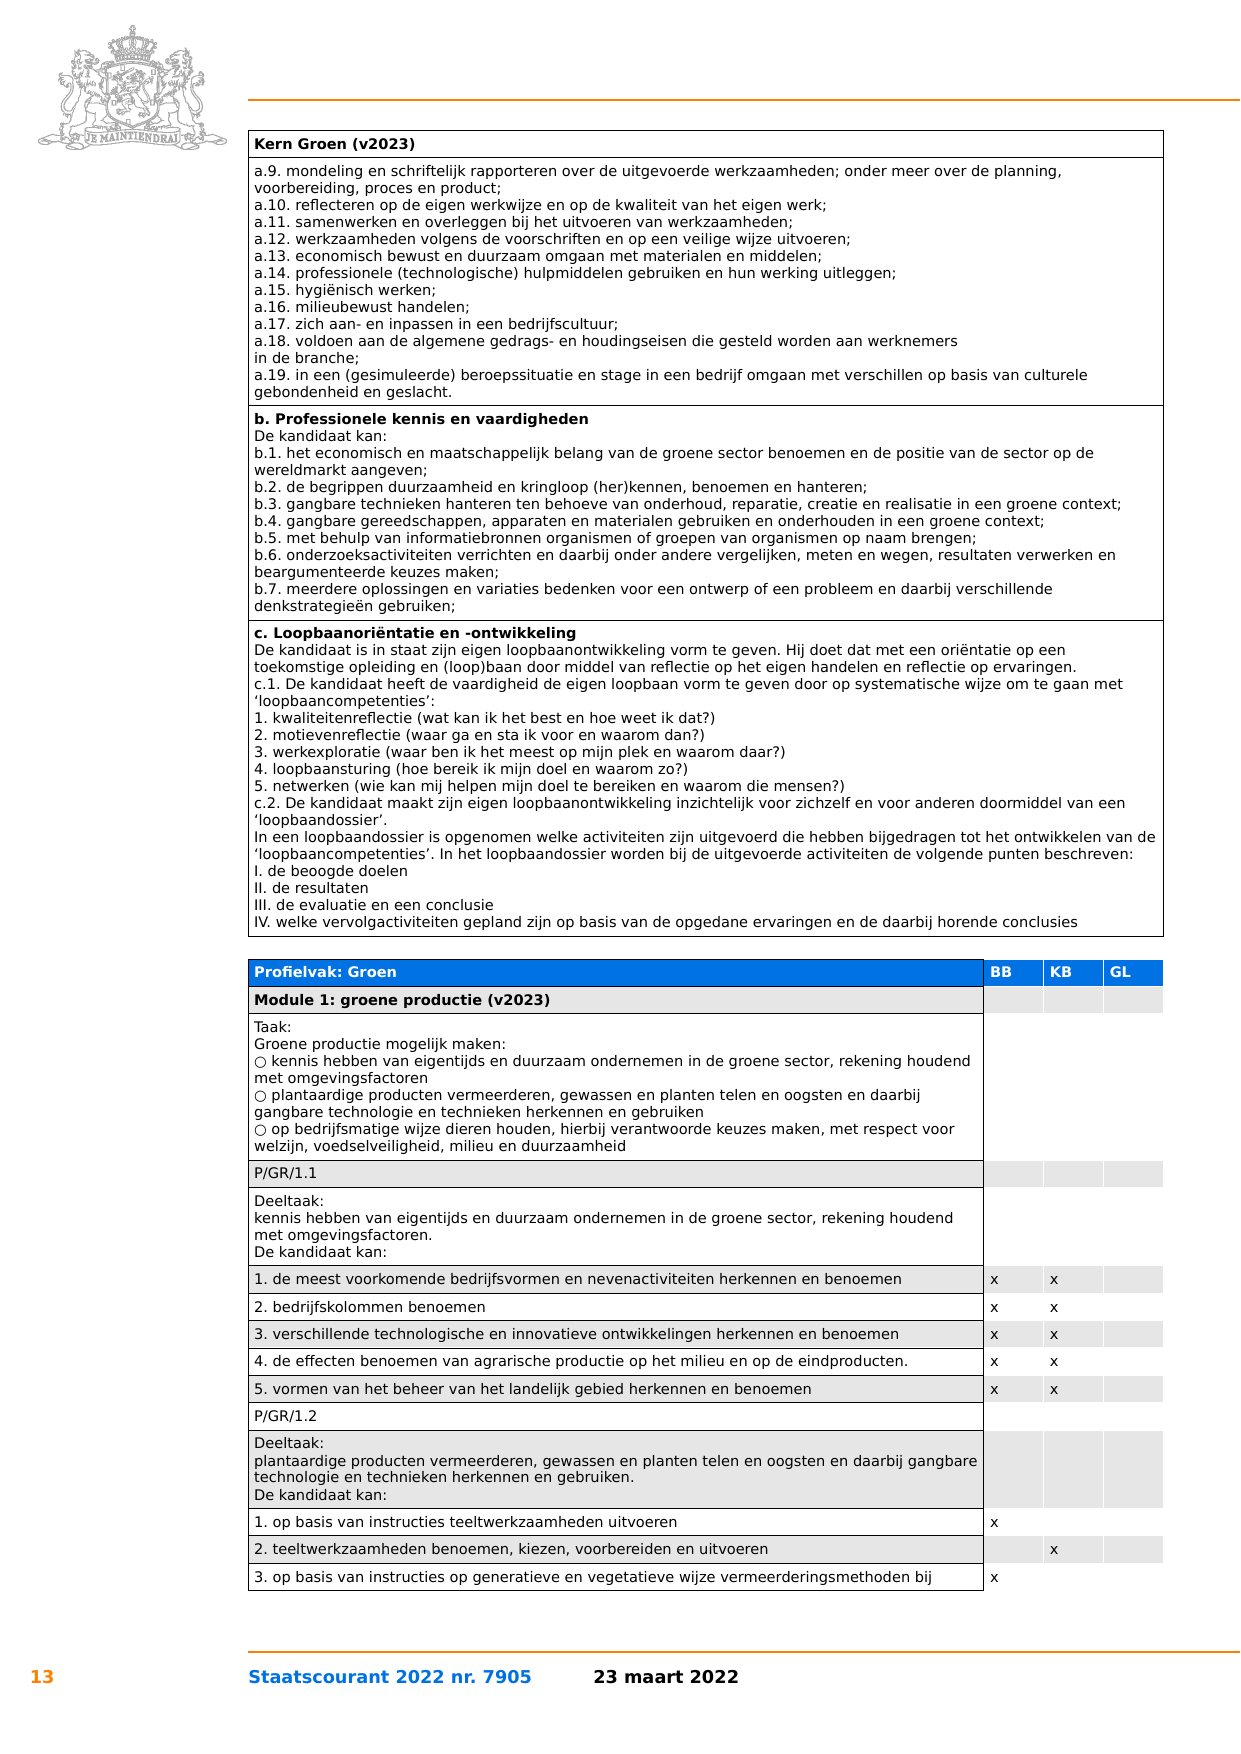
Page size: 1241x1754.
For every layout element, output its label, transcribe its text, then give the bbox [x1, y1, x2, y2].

table_cell [984, 987, 1043, 1013]
table_cell [984, 1536, 1043, 1563]
table_cell [1104, 1536, 1163, 1563]
table_cell [1104, 1014, 1163, 1159]
table_cell [1104, 1161, 1163, 1187]
table_cell 4. de effecten benoemen van agrarische productie op het milieu en op de eindproducten. [249, 1349, 983, 1375]
table_cell [1044, 1188, 1103, 1265]
table_header BB [984, 960, 1043, 986]
table_cell [1044, 1161, 1103, 1187]
table_cell [1104, 1431, 1163, 1508]
table_cell 2. teeltwerkzaamheden benoemen, kiezen, voorbereiden en uitvoeren [249, 1536, 983, 1563]
table_cell Deeltaak: plantaardige producten vermeerderen, gewassen en planten telen en oogsten en daarbij gangbare technologie en technieken herkennen en gebruiken. De kandidaat kan: [249, 1431, 983, 1508]
table_header GL [1104, 960, 1163, 986]
table_cell [1104, 1266, 1163, 1293]
table_cell Module 1: groene productie (v2023) [249, 987, 983, 1013]
table_cell x [984, 1376, 1043, 1402]
table_cell 3. verschillende technologische en innovatieve ontwikkelingen herkennen en benoemen [249, 1321, 983, 1347]
table_cell [1044, 987, 1103, 1013]
table_cell x [984, 1564, 1043, 1590]
table_cell [1044, 1014, 1103, 1159]
table_cell x [984, 1509, 1043, 1535]
table_cell x [1044, 1294, 1103, 1320]
table_cell P/GR/1.2 [249, 1403, 983, 1430]
table_cell 3. op basis van instructies op generatieve en vegetatieve wijze vermeerderingsmethoden bij [249, 1564, 983, 1590]
table_cell x [984, 1266, 1043, 1293]
table_cell x [1044, 1376, 1103, 1402]
table_cell c. Loopbaanoriëntatie en -ontwikkeling De kandidaat is in staat zijn eigen loopbaanontwikkeling vorm te geven. Hij doet dat met een oriëntatie op een toekomstige opleiding en (loop)baan door middel van reflectie op het eigen handelen en reflectie op ervaringen. c.1. De kandidaat heeft de vaardigheid de eigen loopbaan vorm te geven door op systematische wijze om te gaan met ‘loopbaancompetenties’: 1. kwaliteitenreflectie (wat kan ik het best en hoe weet ik dat?) 2. motievenreflectie (waar ga en sta ik voor en waarom dan?) 3. werkexploratie (waar ben ik het meest op mijn plek en waarom daar?) 4. loopbaansturing (hoe bereik ik mijn doel en waarom zo?) 5. netwerken (wie kan mij helpen mijn doel te bereiken en waarom die mensen?) c.2. De kandidaat maakt zijn eigen loopbaanontwikkeling inzichtelijk voor zichzelf en voor anderen doormiddel van een ‘loopbaandossier’. In een loopbaandossier is opgenomen welke activiteiten zijn uitgevoerd die hebben bijgedragen tot het ontwikkelen van de ‘loopbaancompetenties’. In het loopbaandossier worden bij de uitgevoerde activiteiten de volgende punten beschreven: I. de beoogde doelen II. de resultaten III. de evaluatie en een conclusie IV. welke vervolgactiviteiten gepland zijn op basis van de opgedane ervaringen en de daarbij horende conclusies [249, 621, 1163, 936]
table_cell 5. vormen van het beheer van het landelijk gebied herkennen en benoemen [249, 1376, 983, 1402]
table_cell [984, 1431, 1043, 1508]
table_cell a.9. mondeling en schriftelijk rapporteren over de uitgevoerde werkzaamheden; onder meer over de planning, voorbereiding, proces en product; a.10. reflecteren op de eigen werkwijze en op de kwaliteit van het eigen werk; a.11. samenwerken en overleggen bij het uitvoeren van werkzaamheden; a.12. werkzaamheden volgens de voorschriften en op een veilige wijze uitvoeren; a.13. economisch bewust en duurzaam omgaan met materialen en middelen; a.14. professionele (technologische) hulpmiddelen gebruiken en hun werking uitleggen; a.15. hygiënisch werken; a.16. milieubewust handelen; a.17. zich aan- en inpassen in een bedrijfscultuur; a.18. voldoen aan de algemene gedrags- en houdingseisen die gesteld worden aan werknemers in de branche; a.19. in een (gesimuleerde) beroepssituatie en stage in een bedrijf omgaan met verschillen op basis van culturele gebondenheid en geslacht. [249, 158, 1163, 405]
table_cell x [984, 1321, 1043, 1347]
table_cell [1104, 987, 1163, 1013]
table_cell [984, 1161, 1043, 1187]
table_cell 2. bedrijfskolommen benoemen [249, 1294, 983, 1320]
table_cell x [1044, 1266, 1103, 1293]
table_cell 1. de meest voorkomende bedrijfsvormen en nevenactiviteiten herkennen en benoemen [249, 1266, 983, 1293]
table_header KB [1044, 960, 1103, 986]
table_cell [1044, 1564, 1103, 1590]
picture [38, 25, 227, 150]
table_cell 1. op basis van instructies teeltwerkzaamheden uitvoeren [249, 1509, 983, 1535]
table_cell [1104, 1349, 1163, 1375]
table_cell [1104, 1564, 1163, 1590]
table_cell [1104, 1321, 1163, 1347]
table_cell Deeltaak: kennis hebben van eigentijds en duurzaam ondernemen in de groene sector, rekening houdend met omgevingsfactoren. De kandidaat kan: [249, 1188, 983, 1265]
table_cell [1104, 1376, 1163, 1402]
table_cell x [984, 1349, 1043, 1375]
table_cell [1104, 1509, 1163, 1535]
table_cell [1044, 1403, 1103, 1430]
table_header Profielvak: Groen [249, 960, 983, 986]
table_cell [984, 1188, 1043, 1265]
table_cell [1104, 1403, 1163, 1430]
table_cell x [984, 1294, 1043, 1320]
table_cell [984, 1014, 1043, 1159]
table_cell [1044, 1509, 1103, 1535]
table_cell [984, 1403, 1043, 1430]
table_cell x [1044, 1349, 1103, 1375]
table_cell [1104, 1294, 1163, 1320]
table_cell Taak: Groene productie mogelijk maken: ○ kennis hebben van eigentijds en duurzaam ondernemen in de groene sector, rekening houdend met omgevingsfactoren ○ plantaardige producten vermeerderen, gewassen en planten telen en oogsten en daarbij gangbare technologie en technieken herkennen en gebruiken ○ op bedrijfsmatige wijze dieren houden, hierbij verantwoorde keuzes maken, met respect voor welzijn, voedselveiligheid, milieu en duurzaamheid [249, 1014, 983, 1159]
table_cell b. Professionele kennis en vaardigheden De kandidaat kan: b.1. het economisch en maatschappelijk belang van de groene sector benoemen en de positie van de sector op de wereldmarkt aangeven; b.2. de begrippen duurzaamheid en kringloop (her)kennen, benoemen en hanteren; b.3. gangbare technieken hanteren ten behoeve van onderhoud, reparatie, creatie en realisatie in een groene context; b.4. gangbare gereedschappen, apparaten en materialen gebruiken en onderhouden in een groene context; b.5. met behulp van informatiebronnen organismen of groepen van organismen op naam brengen; b.6. onderzoeksactiviteiten verrichten en daarbij onder andere vergelijken, meten en wegen, resultaten verwerken en beargumenteerde keuzes maken; b.7. meerdere oplossingen en variaties bedenken voor een ontwerp of een probleem en daarbij verschillende denkstrategieën gebruiken; [249, 406, 1163, 619]
table_cell [1044, 1431, 1103, 1508]
table_header Kern Groen (v2023) [249, 131, 1163, 157]
table_cell [1104, 1188, 1163, 1265]
table_cell x [1044, 1321, 1103, 1347]
table_cell P/GR/1.1 [249, 1161, 983, 1187]
table_cell x [1044, 1536, 1103, 1563]
